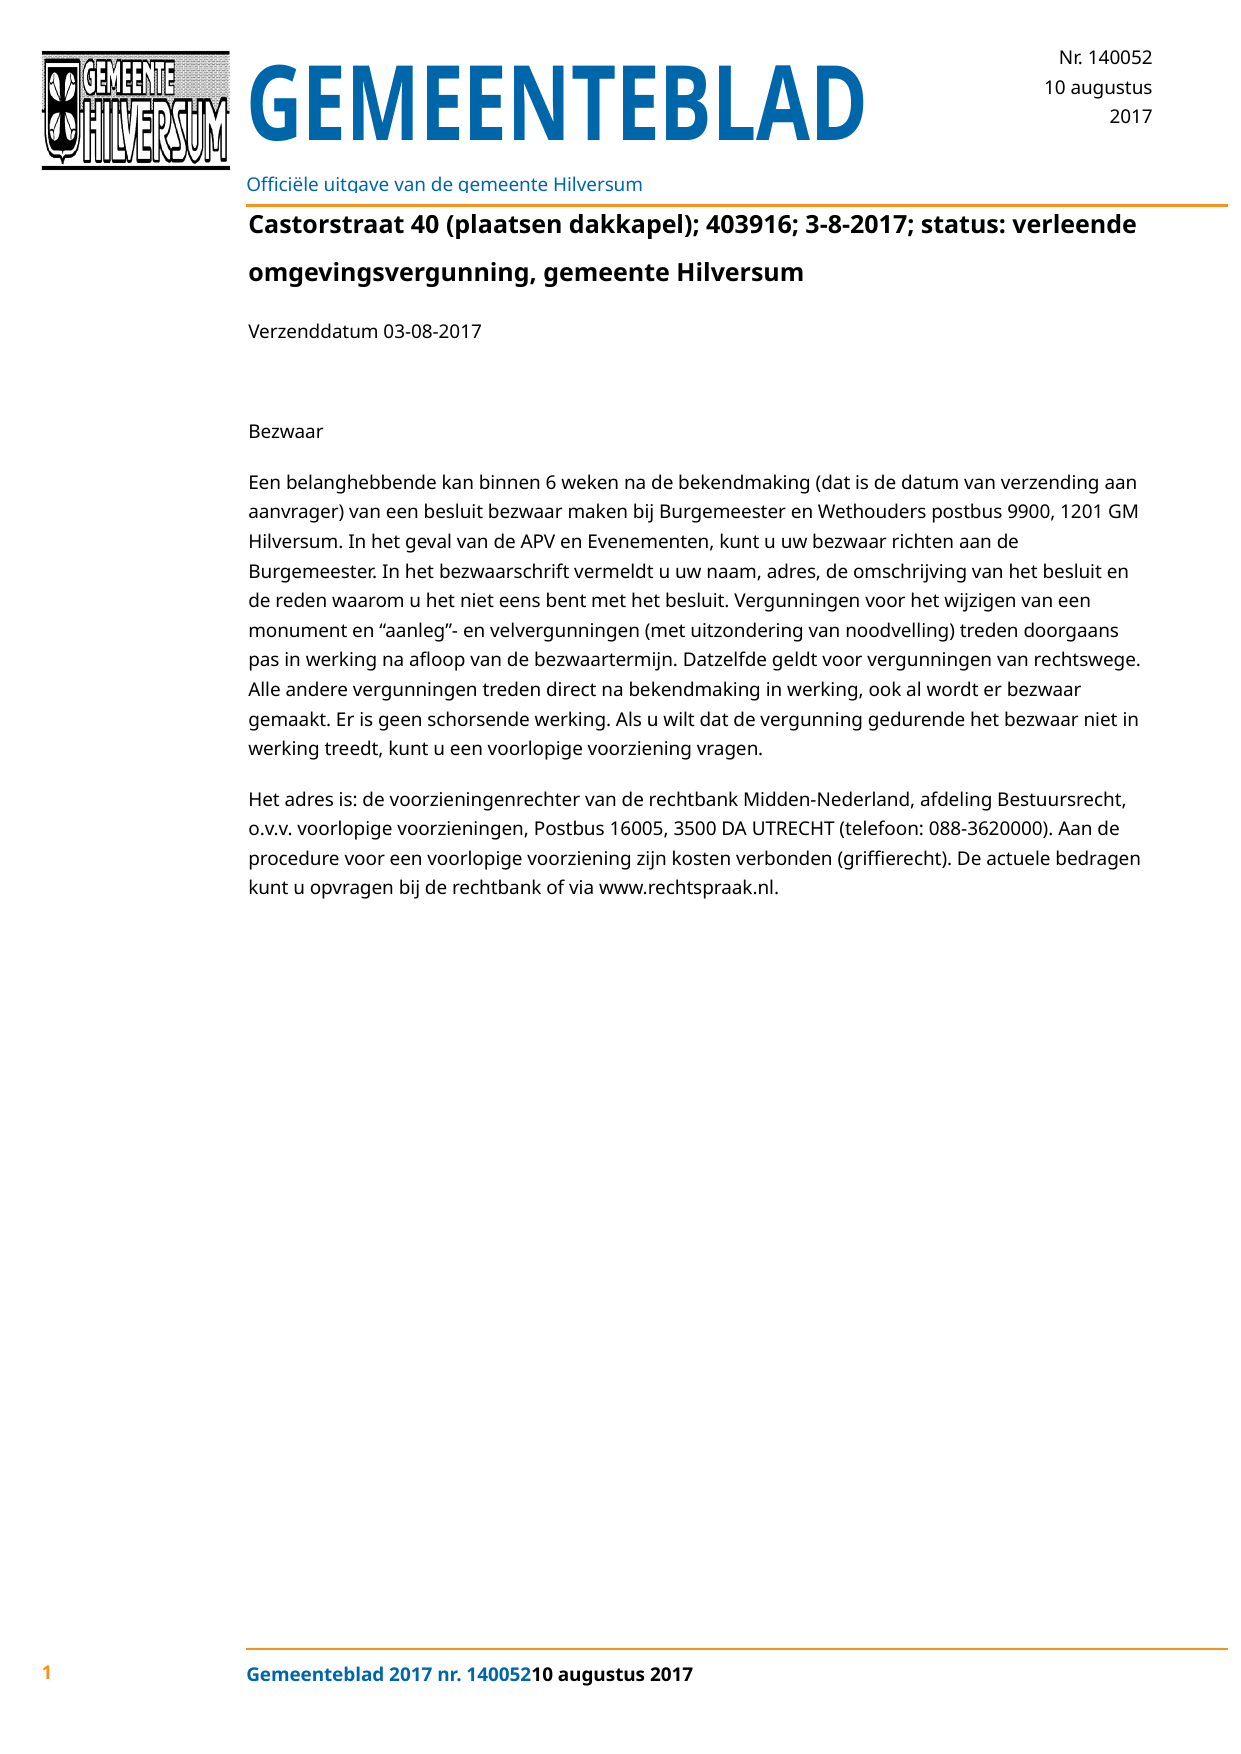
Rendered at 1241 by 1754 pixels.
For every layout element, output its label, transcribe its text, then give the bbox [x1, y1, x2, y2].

text Een belanghebbende kan binnen 6 weken na de bekendmaking (dat is de datum van verzending aan aanvrager) van een besluit bezwaar maken bij Burgemeester en Wethouders postbus 9900, 1201 GM Hilversum. In het geval van de APV en Evenementen, kunt u uw bezwaar richten aan de Burgemeester. In het bezwaarschrift vermeldt u uw naam, adres, de omschrijving van het besluit en de reden waarom u het niet eens bent met het besluit. Vergunningen voor het wijzigen van een monument en “aanleg”- en velvergunningen (met uitzondering van noodvelling) treden doorgaans pas in werking na afloop van de bezwaartermijn. Datzelfde geldt voor vergunningen van rechtswege. Alle andere vergunningen treden direct na bekendmaking in werking, ook al wordt er bezwaar gemaakt. Er is geen schorsende werking. Als u wilt dat de vergunning gedurende het bezwaar niet in werking treedt, kunt u een voorlopige voorziening vragen. [248, 469, 1152, 761]
text Verzenddatum 03-08-2017 [248, 318, 1152, 344]
text Castorstraat 40 (plaatsen dakkapel); 403916; 3-8-2017; status: verleende omgevingsvergunning, gemeente Hilversum [248, 207, 1152, 288]
text Bezwaar [248, 419, 1152, 444]
text Het adres is: de voorzieningenrechter van de rechtbank Midden-Nederland, afdeling Bestuursrecht, o.v.v. voorlopige voorzieningen, Postbus 16005, 3500 DA UTRECHT (telefoon: 088-3620000). Aan de procedure voor een voorlopige voorziening zijn kosten verbonden (griffierecht). De actuele bedragen kunt u opvragen bij de rechtbank of via www.rechtspraak.nl. [248, 786, 1152, 900]
picture [41, 47, 231, 172]
